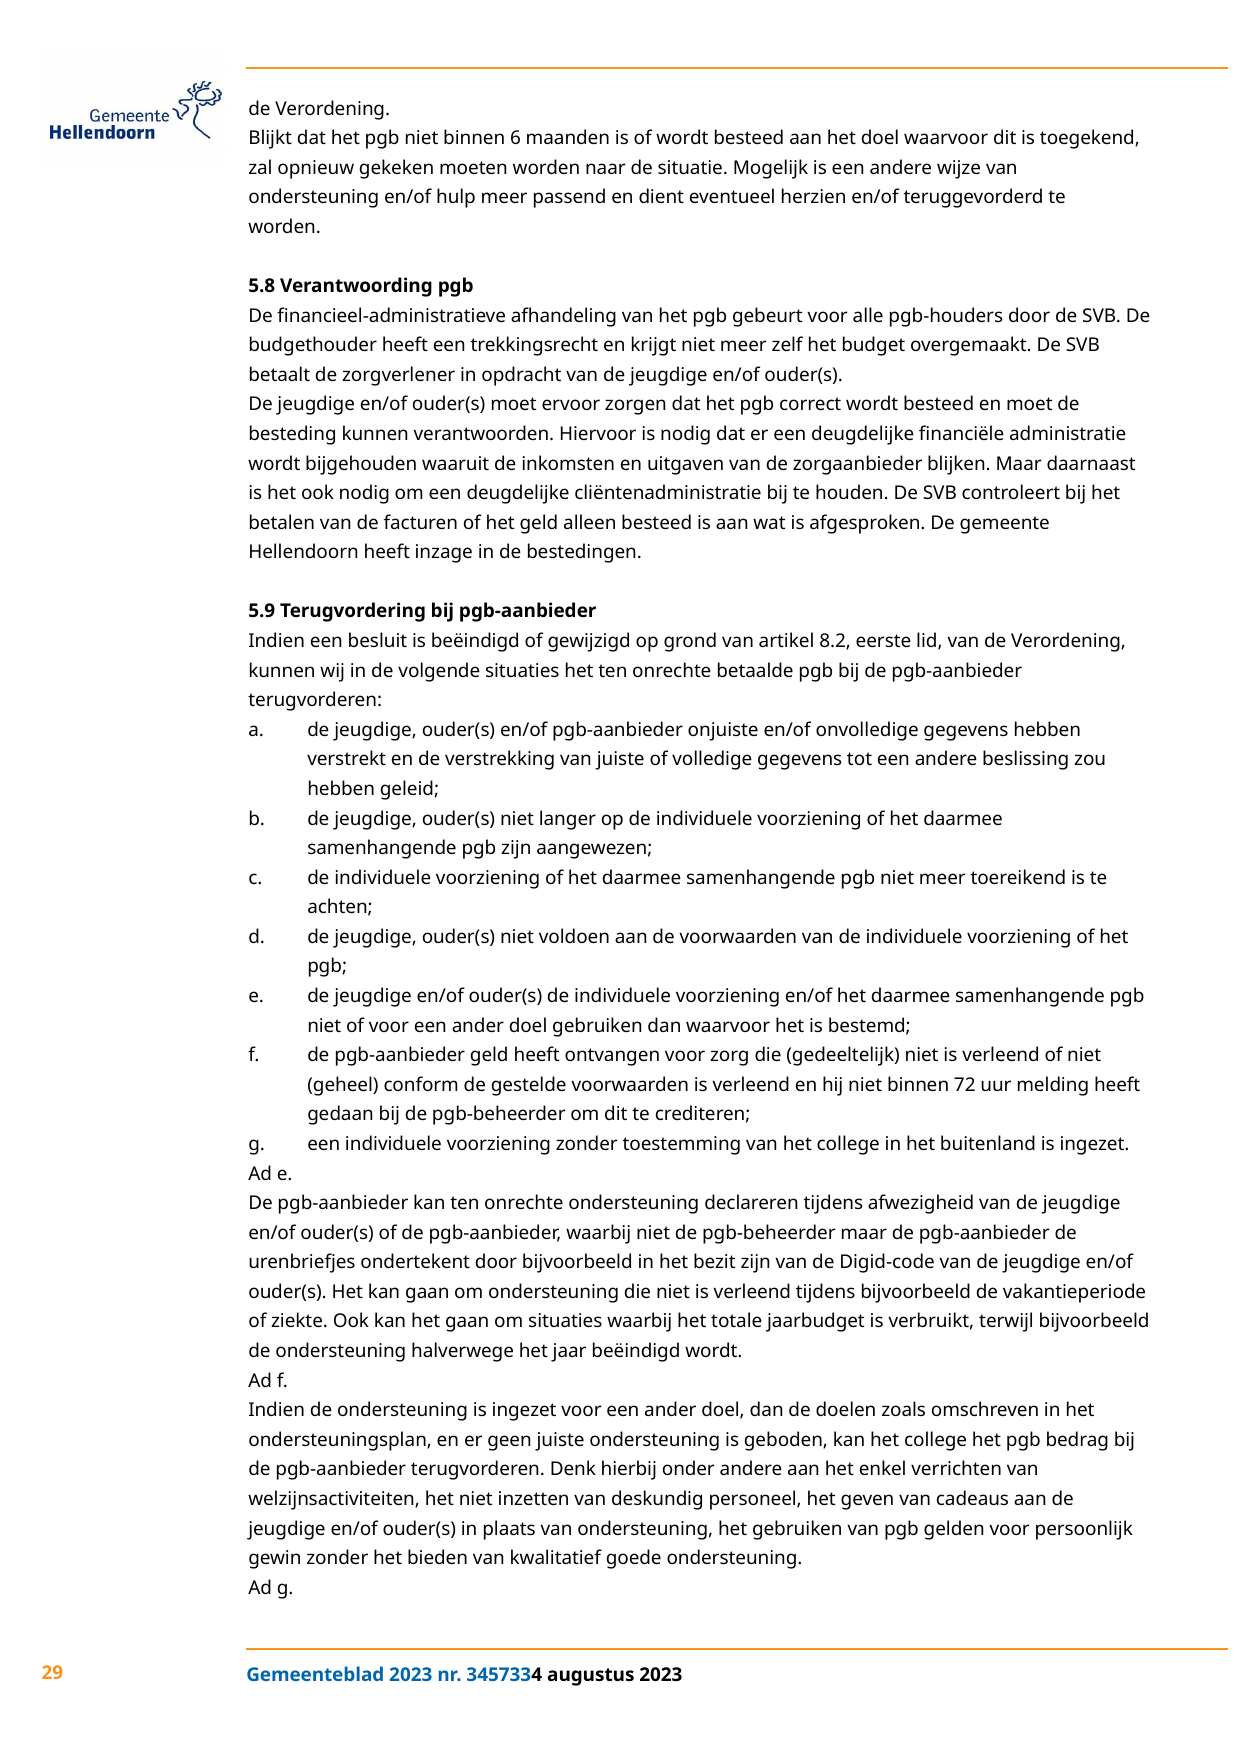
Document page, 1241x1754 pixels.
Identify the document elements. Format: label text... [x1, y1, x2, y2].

list de individuele voorziening of het daarmee samenhangende pgb niet meer toereikend is te achten; [248, 864, 1152, 919]
text De jeugdige en/of ouder(s) moet ervoor zorgen dat het pgb correct wordt besteed en moet de besteding kunnen verantwoorden. Hiervoor is nodig dat er een deugdelijke financiële administratie wordt bijgehouden waaruit de inkomsten en uitgaven van de zorgaanbieder blijken. Maar daarnaast is het ook nodig om een deugdelijke cliëntenadministratie bij te houden. De SVB controleert bij het betalen van de facturen of het geld alleen besteed is aan wat is afgesproken. De gemeente Hellendoorn heeft inzage in de bestedingen. [248, 391, 1152, 564]
text 5.8 Verantwoording pgb [248, 272, 1152, 298]
text Ad g. [248, 1574, 1152, 1600]
list de jeugdige en/of ouder(s) de individuele voorziening en/of het daarmee samenhangende pgb niet of voor een ander doel gebruiken dan waarvoor het is bestemd; [248, 982, 1152, 1038]
text Indien een besluit is beëindigd of gewijzigd op grond van artikel 8.2, eerste lid, van de Verordening, kunnen wij in de volgende situaties het ten onrechte betaalde pgb bij de pgb-aanbieder terugvorderen: [248, 627, 1152, 712]
text De financieel-administratieve afhandeling van het pgb gebeurt voor alle pgb-houders door de SVB. De budgethouder heeft een trekkingsrecht en krijgt niet meer zelf het budget overgemaakt. De SVB betaalt de zorgverlener in opdracht van de jeugdige en/of ouder(s). [248, 302, 1152, 387]
text de Verordening. [248, 95, 1152, 121]
text De pgb-aanbieder kan ten onrechte ondersteuning declareren tijdens afwezigheid van de jeugdige en/of ouder(s) of de pgb-aanbieder, waarbij niet de pgb-beheerder maar de pgb-aanbieder de urenbriefjes ondertekent door bijvoorbeeld in het bezit zijn van de Digid-code van de jeugdige en/of ouder(s). Het kan gaan om ondersteuning die niet is verleend tijdens bijvoorbeeld de vakantieperiode of ziekte. Ook kan het gaan om situaties waarbij het totale jaarbudget is verbruikt, terwijl bijvoorbeeld de ondersteuning halverwege het jaar beëindigd wordt. [248, 1189, 1152, 1363]
list de jeugdige, ouder(s) niet langer op de individuele voorziening of het daarmee samenhangende pgb zijn aangewezen; [248, 805, 1152, 860]
text Blijkt dat het pgb niet binnen 6 maanden is of wordt besteed aan het doel waarvoor dit is toegekend, zal opnieuw gekeken moeten worden naar de situatie. Mogelijk is een andere wijze van ondersteuning en/of hulp meer passend en dient eventueel herzien en/of teruggevorderd te worden. [248, 124, 1152, 239]
list de jeugdige, ouder(s) en/of pgb-aanbieder onjuiste en/of onvolledige gegevens hebben verstrekt en de verstrekking van juiste of volledige gegevens tot een andere beslissing zou hebben geleid; [248, 716, 1152, 801]
list een individuele voorziening zonder toestemming van het college in het buitenland is ingezet. [248, 1130, 1152, 1156]
text Indien de ondersteuning is ingezet voor een ander doel, dan de doelen zoals omschreven in het ondersteuningsplan, en er geen juiste ondersteuning is geboden, kan het college het pgb bedrag bij de pgb-aanbieder terugvorderen. Denk hierbij onder andere aan het enkel verrichten van welzijnsactiviteiten, het niet inzetten van deskundig personeel, het geven van cadeaus aan de jeugdige en/of ouder(s) in plaats van ondersteuning, het gebruiken van pgb gelden voor persoonlijk gewin zonder het bieden van kwalitatief goede ondersteuning. [248, 1396, 1152, 1570]
list de jeugdige, ouder(s) niet voldoen aan de voorwaarden van de individuele voorziening of het pgb; [248, 923, 1152, 978]
text Ad e. [248, 1160, 1152, 1186]
text Ad f. [248, 1367, 1152, 1393]
text 5.9 Terugvordering bij pgb-aanbieder [248, 598, 1152, 623]
picture [41, 47, 231, 172]
list de pgb-aanbieder geld heeft ontvangen voor zorg die (gedeeltelijk) niet is verleend of niet (geheel) conform de gestelde voorwaarden is verleend en hij niet binnen 72 uur melding heeft gedaan bij de pgb-beheerder om dit te crediteren; [248, 1041, 1152, 1126]
